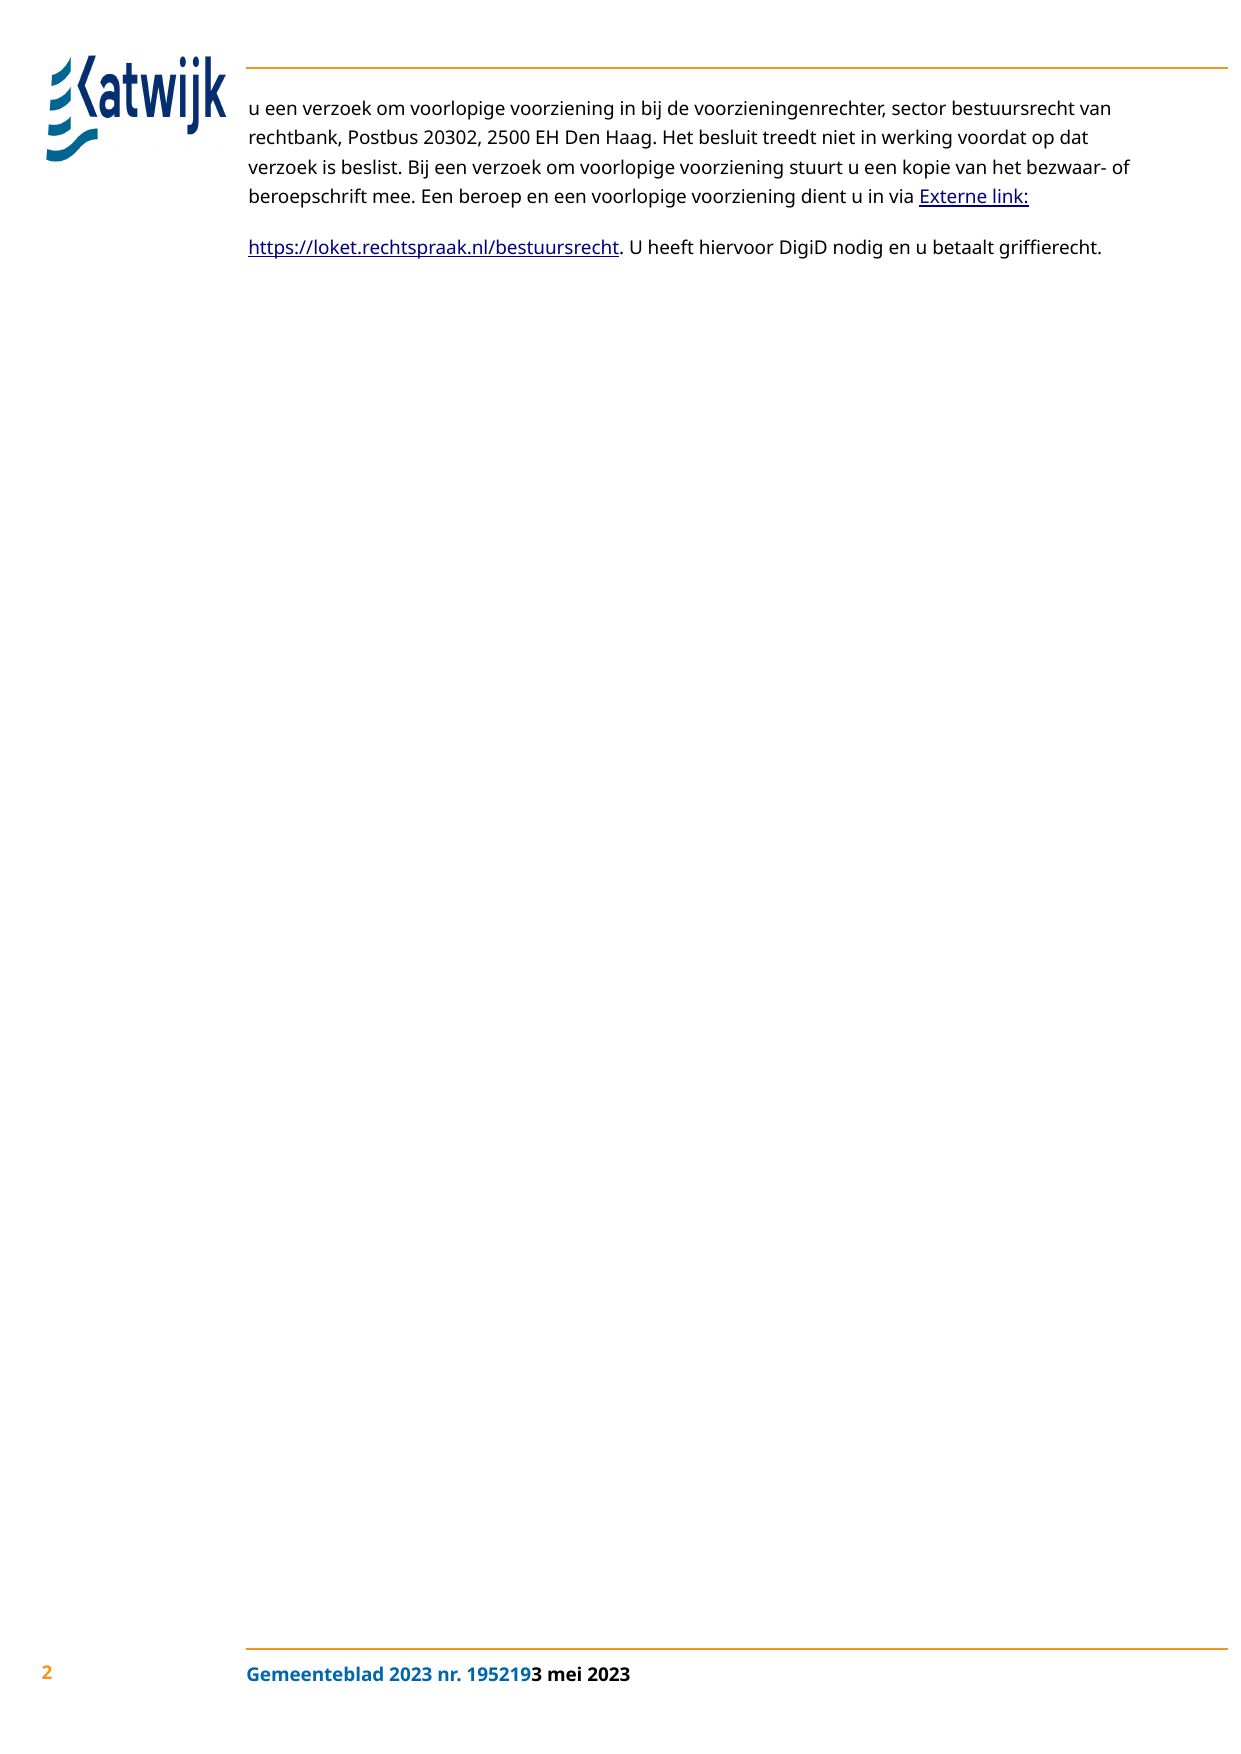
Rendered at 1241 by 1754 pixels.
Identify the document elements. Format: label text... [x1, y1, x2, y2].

text https://loket.rechtspraak.nl/bestuursrecht. U heeft hiervoor DigiD nodig en u betaalt griffierecht. [248, 234, 1152, 260]
picture [41, 47, 231, 172]
text u een verzoek om voorlopige voorziening in bij de voorzieningenrechter, sector bestuursrecht van rechtbank, Postbus 20302, 2500 EH Den Haag. Het besluit treedt niet in werking voordat op dat verzoek is beslist. Bij een verzoek om voorlopige voorziening stuurt u een kopie van het bezwaar- of beroepschrift mee. Een beroep en een voorlopige voorziening dient u in via Externe link: [248, 95, 1152, 209]
